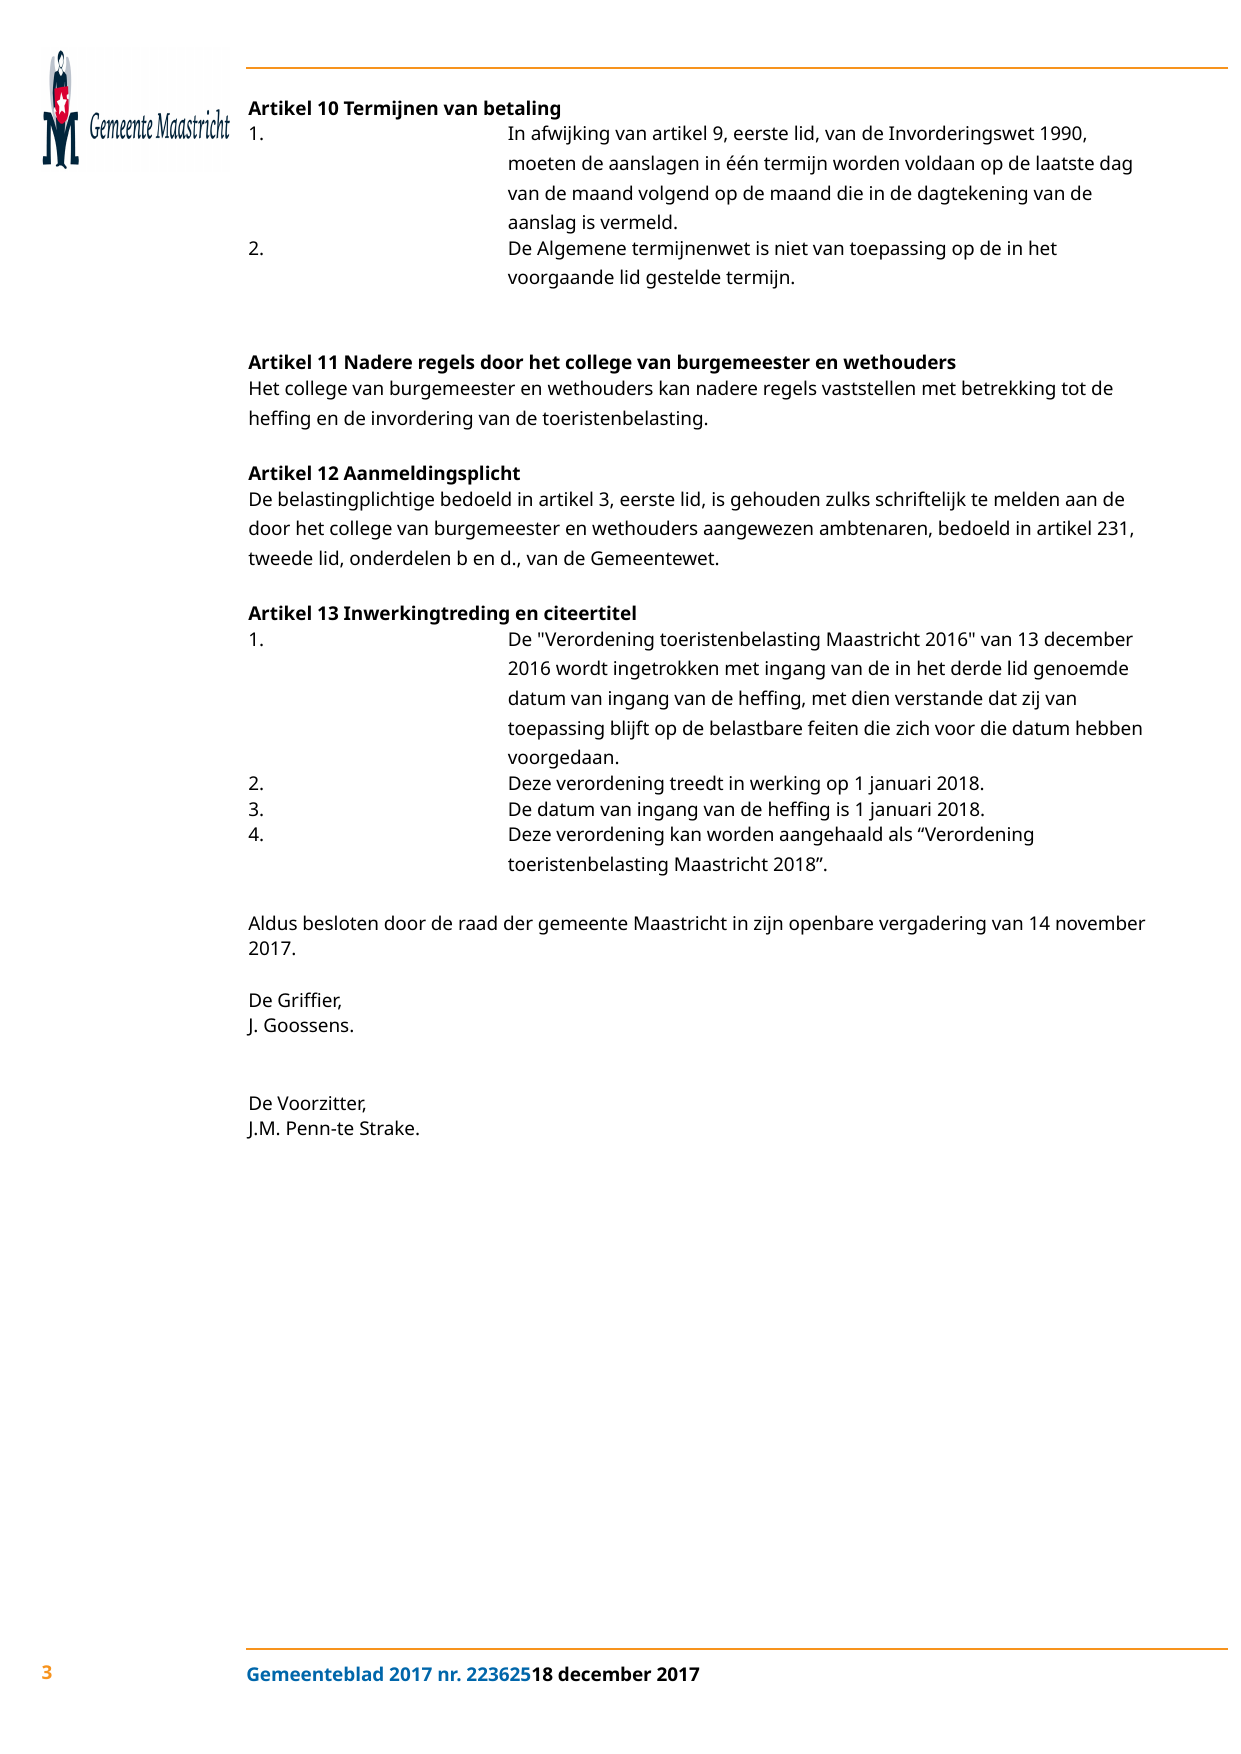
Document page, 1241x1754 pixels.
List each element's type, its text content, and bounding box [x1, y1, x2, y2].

table_cell De Algemene termijnenwet is niet van toepassing op de in het voorgaande lid gestelde termijn. [508, 235, 1152, 349]
table_cell De "Verordening toeristenbelasting Maastricht 2016" van 13 december 2016 wordt ingetrokken met ingang van de in het derde lid genoemde datum van ingang van de heffing, met dien verstande dat zij van toepassing blijft op de belastbare feiten die zich voor die datum hebben voorgedaan. [508, 626, 1152, 770]
picture [41, 47, 231, 172]
table_cell Deze verordening kan worden aangehaald als “Verordening toeristenbelasting Maastricht 2018”. [508, 822, 1152, 877]
text De Griffier, [248, 987, 1152, 1013]
table_cell 1. [248, 121, 508, 235]
text J. Goossens. [248, 1013, 1152, 1038]
table_cell 2. [248, 235, 508, 349]
table_cell De datum van ingang van de heffing is 1 januari 2018. [508, 796, 1152, 822]
text De Voorzitter, [248, 1090, 1152, 1116]
text J.M. Penn-te Strake. [248, 1116, 1152, 1141]
table_cell 1. [248, 626, 508, 770]
table_cell De belastingplichtige bedoeld in artikel 3, eerste lid, is gehouden zulks schriftelijk te melden aan de door het college van burgemeester en wethouders aangewezen ambtenaren, bedoeld in artikel 231, tweede lid, onderdelen b en d., van de Gemeentewet. [248, 486, 1152, 600]
table_cell Artikel 10 Termijnen van betaling [248, 95, 1152, 121]
table_cell 2. [248, 770, 508, 796]
table_cell 3. [248, 796, 508, 822]
table_cell In afwijking van artikel 9, eerste lid, van de Invorderingswet 1990, moeten de aanslagen in één termijn worden voldaan op de laatste dag van de maand volgend op de maand die in de dagtekening van de aanslag is vermeld. [508, 121, 1152, 235]
table_cell Het college van burgemeester en wethouders kan nadere regels vaststellen met betrekking tot de heffing en de invordering van de toeristenbelasting. [248, 375, 1152, 460]
text Aldus besloten door de raad der gemeente Maastricht in zijn openbare vergadering van 14 november 2017. [248, 910, 1152, 961]
table_cell Artikel 11 Nadere regels door het college van burgemeester en wethouders [248, 350, 1152, 375]
table_cell 4. [248, 822, 508, 877]
table_cell Artikel 13 Inwerkingtreding en citeertitel [248, 600, 1152, 626]
table_cell Artikel 12 Aanmeldingsplicht [248, 460, 1152, 486]
table_cell Deze verordening treedt in werking op 1 januari 2018. [508, 770, 1152, 796]
